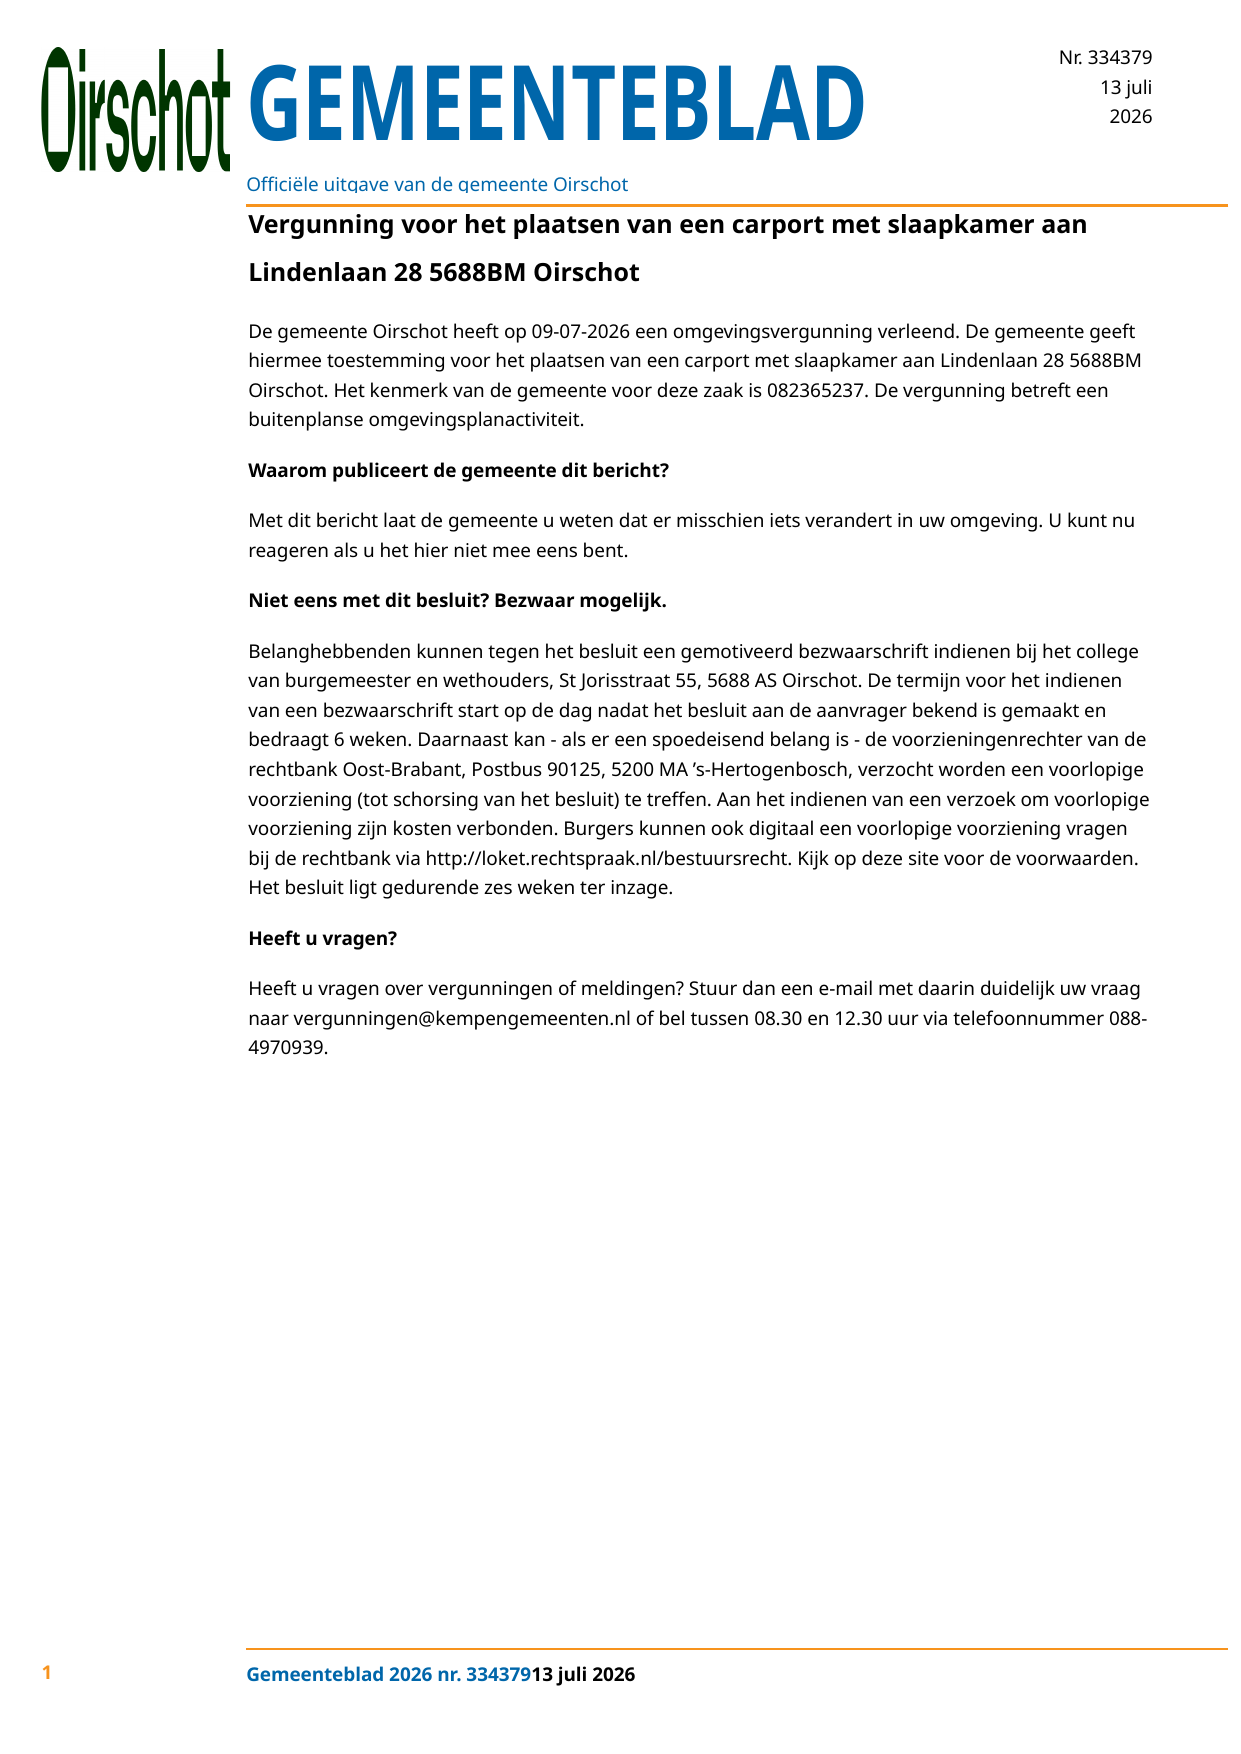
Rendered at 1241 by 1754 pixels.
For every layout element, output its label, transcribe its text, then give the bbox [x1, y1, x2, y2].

picture [41, 47, 231, 172]
text De gemeente Oirschot heeft op 09-07-2026 een omgevingsvergunning verleend. De gemeente geeft hiermee toestemming voor het plaatsen van een carport met slaapkamer aan Lindenlaan 28 5688BM Oirschot. Het kenmerk van de gemeente voor deze zaak is 082365237. De vergunning betreft een buitenplanse omgevingsplanactiviteit. [248, 318, 1152, 432]
text Heeft u vragen? [248, 925, 1152, 951]
text Belanghebbenden kunnen tegen het besluit een gemotiveerd bezwaarschrift indienen bij het college van burgemeester en wethouders, St Jorisstraat 55, 5688 AS Oirschot. De termijn voor het indienen van een bezwaarschrift start op de dag nadat het besluit aan de aanvrager bekend is gemaakt en bedraagt 6 weken. Daarnaast kan - als er een spoedeisend belang is - de voorzieningenrechter van de rechtbank Oost-Brabant, Postbus 90125, 5200 MA ’s-Hertogenbosch, verzocht worden een voorlopige voorziening (tot schorsing van het besluit) te treffen. Aan het indienen van een verzoek om voorlopige voorziening zijn kosten verbonden. Burgers kunnen ook digitaal een voorlopige voorziening vragen bij de rechtbank via http://loket.rechtspraak.nl/bestuursrecht. Kijk op deze site voor de voorwaarden. Het besluit ligt gedurende zes weken ter inzage. [248, 638, 1152, 900]
text Niet eens met dit besluit? Bezwaar mogelijk. [248, 587, 1152, 613]
text Met dit bericht laat de gemeente u weten dat er misschien iets verandert in uw omgeving. U kunt nu reageren als u het hier niet mee eens bent. [248, 507, 1152, 563]
text Vergunning voor het plaatsen van een carport met slaapkamer aan Lindenlaan 28 5688BM Oirschot [248, 207, 1152, 288]
text Waarom publiceert de gemeente dit bericht? [248, 457, 1152, 483]
text Heeft u vragen over vergunningen of meldingen? Stuur dan een e-mail met daarin duidelijk uw vraag naar vergunningen@kempengemeenten.nl of bel tussen 08.30 en 12.30 uur via telefoonnummer 088-4970939. [248, 975, 1152, 1060]
